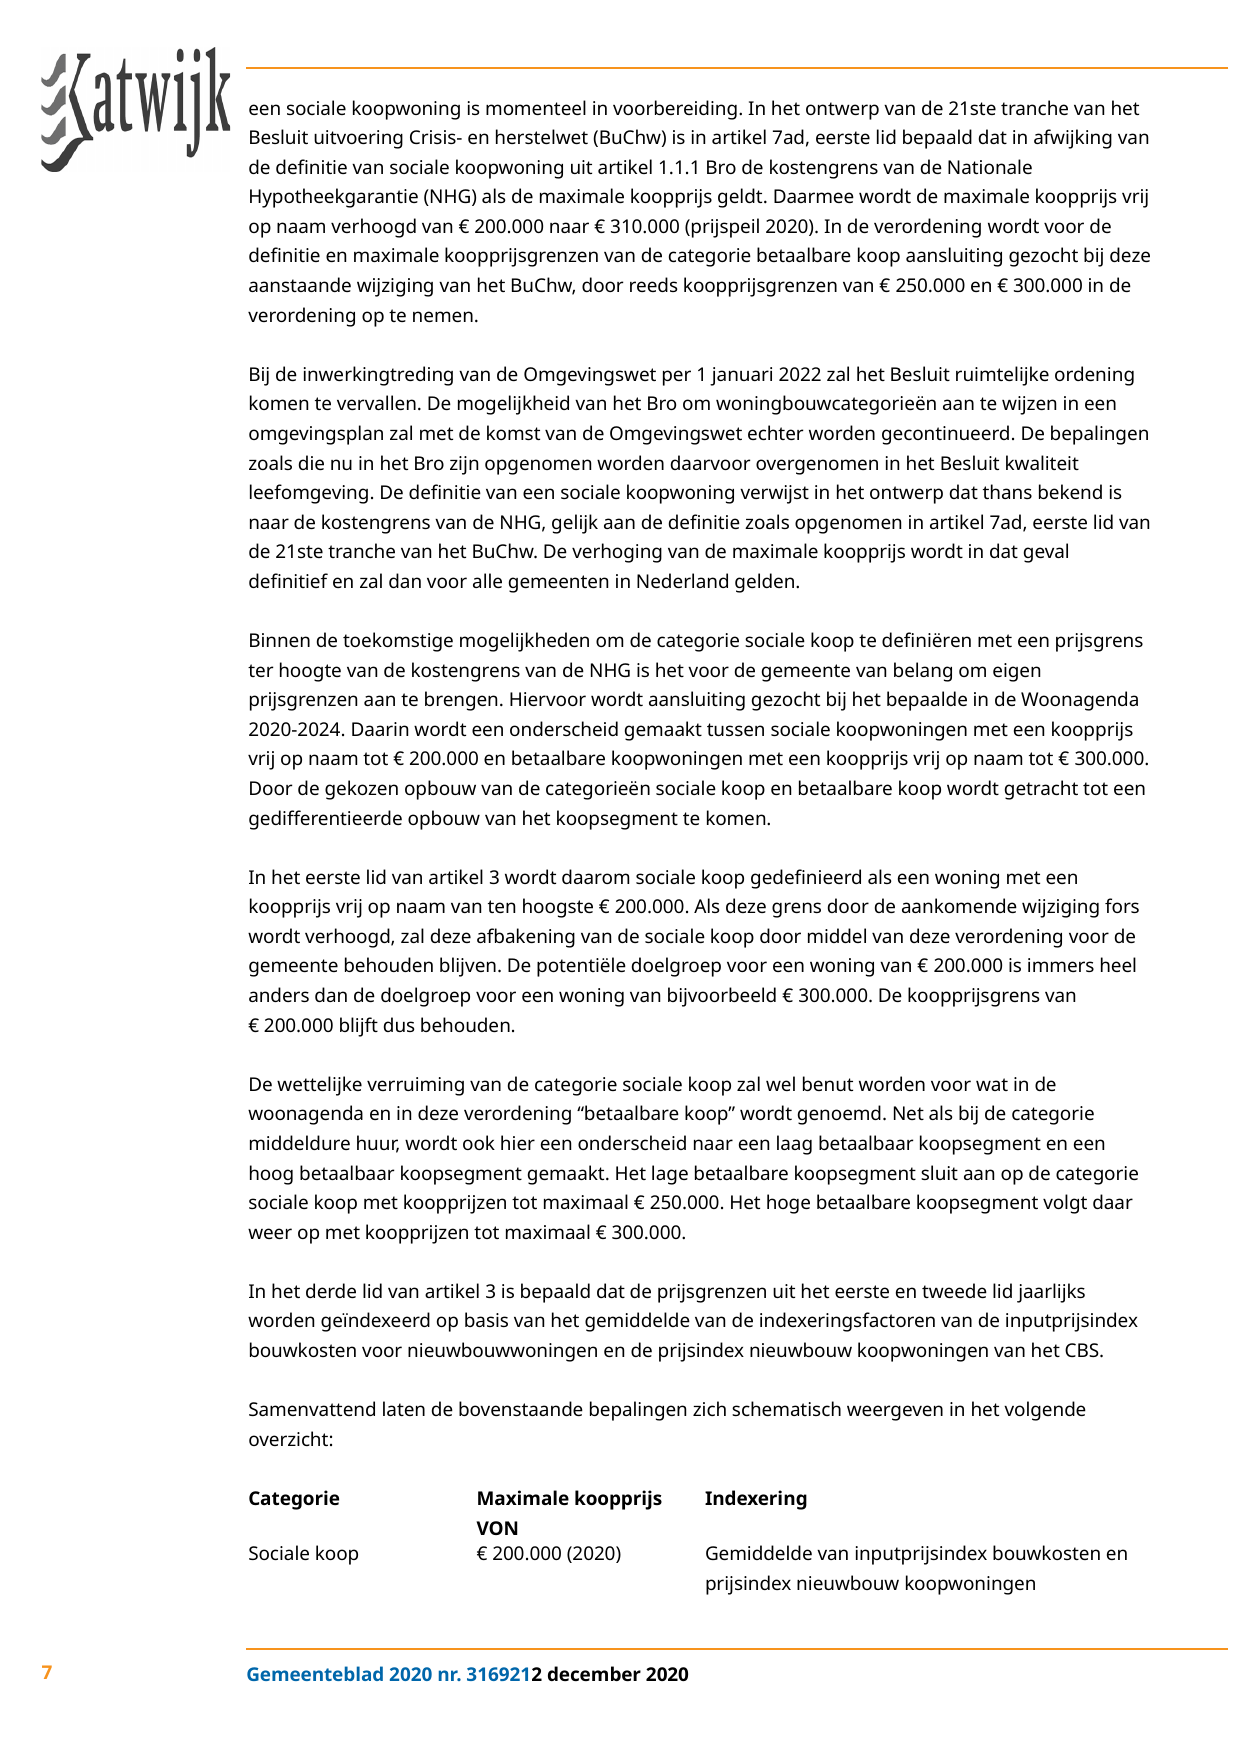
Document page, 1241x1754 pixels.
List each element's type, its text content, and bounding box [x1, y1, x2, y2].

table_header Indexering [705, 1485, 1152, 1541]
table_header Maximale koopprijs VON [476, 1485, 705, 1541]
text Samenvattend laten de bovenstaande bepalingen zich schematisch weergeven in het volgende overzicht: [248, 1396, 1152, 1452]
text Bij de inwerkingtreding van de Omgevingswet per 1 januari 2022 zal het Besluit ruimtelijke ordening komen te vervallen. De mogelijkheid van het Bro om woningbouwcategorieën aan te wijzen in een omgevingsplan zal met de komst van de Omgevingswet echter worden gecontinueerd. De bepalingen zoals die nu in het Bro zijn opgenomen worden daarvoor overgenomen in het Besluit kwaliteit leefomgeving. De definitie van een sociale koopwoning verwijst in het ontwerp dat thans bekend is naar de kostengrens van de NHG, gelijk aan de definitie zoals opgenomen in artikel 7ad, eerste lid van de 21ste tranche van het BuChw. De verhoging van de maximale koopprijs wordt in dat geval definitief en zal dan voor alle gemeenten in Nederland gelden. [248, 361, 1152, 594]
table_header Categorie [248, 1485, 476, 1541]
text De wettelijke verruiming van de categorie sociale koop zal wel benut worden voor wat in de woonagenda en in deze verordening “betaalbare koop” wordt genoemd. Net als bij de categorie middeldure huur, wordt ook hier een onderscheid naar een laag betaalbaar koopsegment en een hoog betaalbaar koopsegment gemaakt. Het lage betaalbare koopsegment sluit aan op de categorie sociale koop met koopprijzen tot maximaal € 250.000. Het hoge betaalbare koopsegment volgt daar weer op met koopprijzen tot maximaal € 300.000. [248, 1071, 1152, 1245]
text In het eerste lid van artikel 3 wordt daarom sociale koop gedefinieerd als een woning met een koopprijs vrij op naam van ten hoogste € 200.000. Als deze grens door de aankomende wijziging fors wordt verhoogd, zal deze afbakening van de sociale koop door middel van deze verordening voor de gemeente behouden blijven. De potentiële doelgroep voor een woning van € 200.000 is immers heel anders dan de doelgroep voor een woning van bijvoorbeeld € 300.000. De koopprijsgrens van € 200.000 blijft dus behouden. [248, 864, 1152, 1038]
table_cell Gemiddelde van inputprijsindex bouwkosten en prijsindex nieuwbouw koopwoningen [705, 1541, 1152, 1596]
text Binnen de toekomstige mogelijkheden om de categorie sociale koop te definiëren met een prijsgrens ter hoogte van de kostengrens van de NHG is het voor de gemeente van belang om eigen prijsgrenzen aan te brengen. Hiervoor wordt aansluiting gezocht bij het bepaalde in de Woonagenda 2020-2024. Daarin wordt een onderscheid gemaakt tussen sociale koopwoningen met een koopprijs vrij op naam tot € 200.000 en betaalbare koopwoningen met een koopprijs vrij op naam tot € 300.000. Door de gekozen opbouw van de categorieën sociale koop en betaalbare koop wordt getracht tot een gedifferentieerde opbouw van het koopsegment te komen. [248, 627, 1152, 831]
text een sociale koopwoning is momenteel in voorbereiding. In het ontwerp van de 21ste tranche van het Besluit uitvoering Crisis- en herstelwet (BuChw) is in artikel 7ad, eerste lid bepaald dat in afwijking van de definitie van sociale koopwoning uit artikel 1.1.1 Bro de kostengrens van de Nationale Hypotheekgarantie (NHG) als de maximale koopprijs geldt. Daarmee wordt de maximale koopprijs vrij op naam verhoogd van € 200.000 naar € 310.000 (prijspeil 2020). In de verordening wordt voor de definitie en maximale koopprijsgrenzen van de categorie betaalbare koop aansluiting gezocht bij deze aanstaande wijziging van het BuChw, door reeds koopprijsgrenzen van € 250.000 en € 300.000 in de verordening op te nemen. [248, 95, 1152, 328]
table_cell Sociale koop [248, 1541, 476, 1596]
text In het derde lid van artikel 3 is bepaald dat de prijsgrenzen uit het eerste en tweede lid jaarlijks worden geïndexeerd op basis van het gemiddelde van de indexeringsfactoren van de inputprijsindex bouwkosten voor nieuwbouwwoningen en de prijsindex nieuwbouw koopwoningen van het CBS. [248, 1278, 1152, 1363]
table_cell € 200.000 (2020) [476, 1541, 705, 1596]
picture [41, 47, 231, 172]
